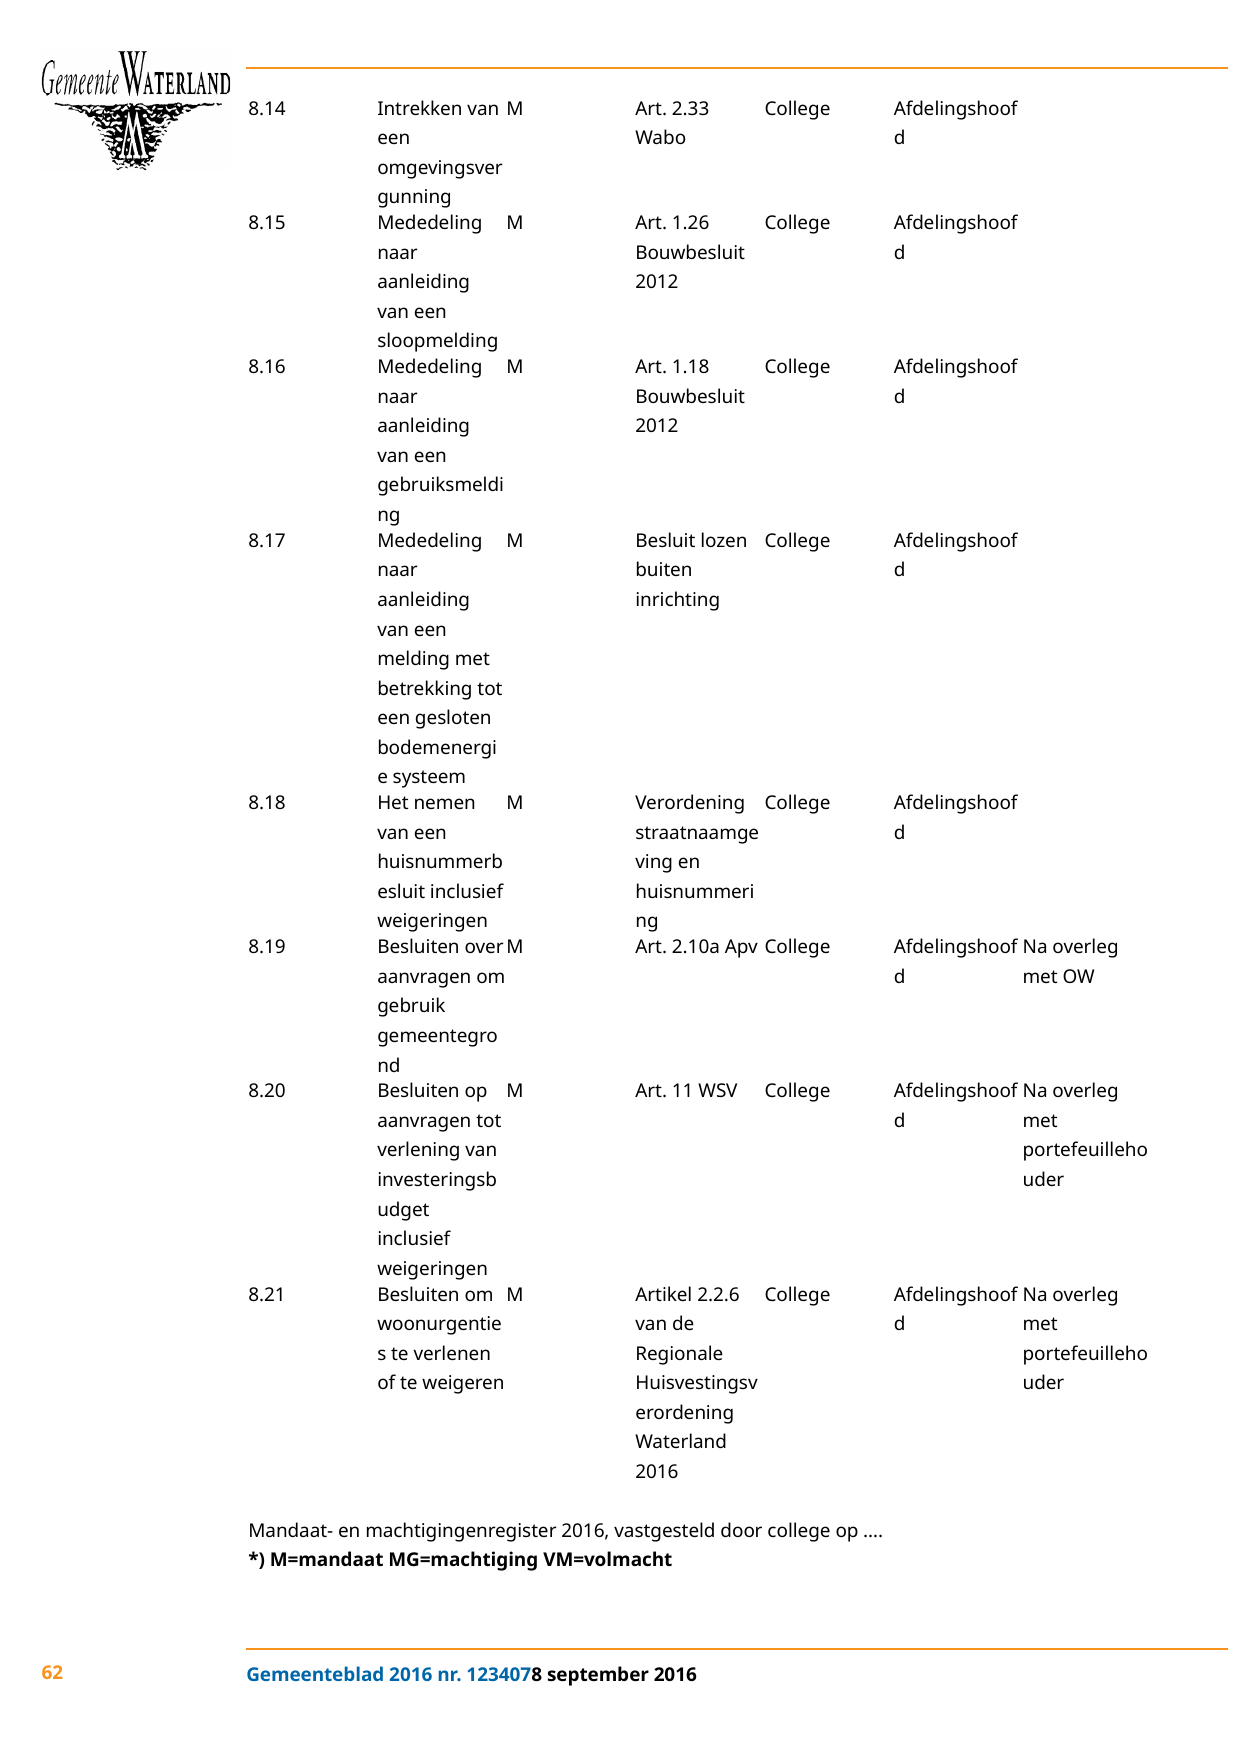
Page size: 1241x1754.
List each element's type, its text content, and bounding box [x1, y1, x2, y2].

table_cell Afdelingshoofd [894, 527, 1022, 789]
table_cell Afdelingshoofd [894, 789, 1022, 933]
table_cell Besluiten over aanvragen om gebruik gemeentegrond [377, 934, 506, 1077]
table_cell College [764, 1281, 893, 1484]
table_cell Verordening straatnaamgeving en huisnummering [635, 789, 764, 933]
table_cell Afdelingshoofd [894, 934, 1022, 1077]
text Mandaat- en machtigingenregister 2016, vastgesteld door college op …. [248, 1517, 1152, 1542]
table_cell Na overleg met portefeuillehouder [1023, 1078, 1152, 1281]
table_cell College [764, 527, 893, 789]
table_cell [1023, 353, 1152, 527]
table_cell 8.16 [248, 353, 377, 527]
table_cell College [764, 353, 893, 527]
table_cell M [506, 209, 635, 353]
table_cell College [764, 934, 893, 1077]
table_cell Art. 11 WSV [635, 1078, 764, 1281]
table_cell Besluiten om woonurgenties te verlenen of te weigeren [377, 1281, 506, 1484]
table_cell Afdelingshoofd [894, 209, 1022, 353]
table_cell [1023, 209, 1152, 353]
table_cell Afdelingshoofd [894, 95, 1022, 209]
table_cell M [506, 353, 635, 527]
table_cell Na overleg met OW [1023, 934, 1152, 1077]
table_cell 8.21 [248, 1281, 377, 1484]
table_cell College [764, 789, 893, 933]
table_cell Mededeling naar aanleiding van een gebruiksmelding [377, 353, 506, 527]
table_cell 8.19 [248, 934, 377, 1077]
table_cell Na overleg met portefeuillehouder [1023, 1281, 1152, 1484]
table_cell [1023, 789, 1152, 933]
table_cell Afdelingshoofd [894, 1281, 1022, 1484]
table_cell M [506, 934, 635, 1077]
table_cell M [506, 527, 635, 789]
table_cell Het nemen van een huisnummerbesluit inclusief weigeringen [377, 789, 506, 933]
table_cell [1023, 95, 1152, 209]
table_cell 8.14 [248, 95, 377, 209]
table_cell College [764, 1078, 893, 1281]
table_cell M [506, 1281, 635, 1484]
table_cell Artikel 2.2.6 van de Regionale Huisvestingsverordening Waterland 2016 [635, 1281, 764, 1484]
table_cell [1023, 527, 1152, 789]
table_cell Art. 1.18 Bouwbesluit 2012 [635, 353, 764, 527]
table_cell Art. 2.10a Apv [635, 934, 764, 1077]
table_cell College [764, 95, 893, 209]
table_cell M [506, 95, 635, 209]
table_cell M [506, 789, 635, 933]
table_cell 8.17 [248, 527, 377, 789]
table_cell Besluit lozen buiten inrichting [635, 527, 764, 789]
table_cell Mededeling naar aanleiding van een sloopmelding [377, 209, 506, 353]
table_cell Intrekken van een omgevingsvergunning [377, 95, 506, 209]
table_cell Afdelingshoofd [894, 1078, 1022, 1281]
table_cell 8.15 [248, 209, 377, 353]
table_cell Mededeling naar aanleiding van een melding met betrekking tot een gesloten bodemenergie systeem [377, 527, 506, 789]
table_cell 8.18 [248, 789, 377, 933]
table_cell College [764, 209, 893, 353]
picture [41, 47, 231, 172]
table_cell Art. 1.26 Bouwbesluit 2012 [635, 209, 764, 353]
table_cell Besluiten op aanvragen tot verlening van investeringsbudget inclusief weigeringen [377, 1078, 506, 1281]
table_cell Afdelingshoofd [894, 353, 1022, 527]
table_cell 8.20 [248, 1078, 377, 1281]
text *) M=mandaat MG=machtiging VM=volmacht [248, 1546, 1152, 1572]
table_cell M [506, 1078, 635, 1281]
table_cell Art. 2.33 Wabo [635, 95, 764, 209]
